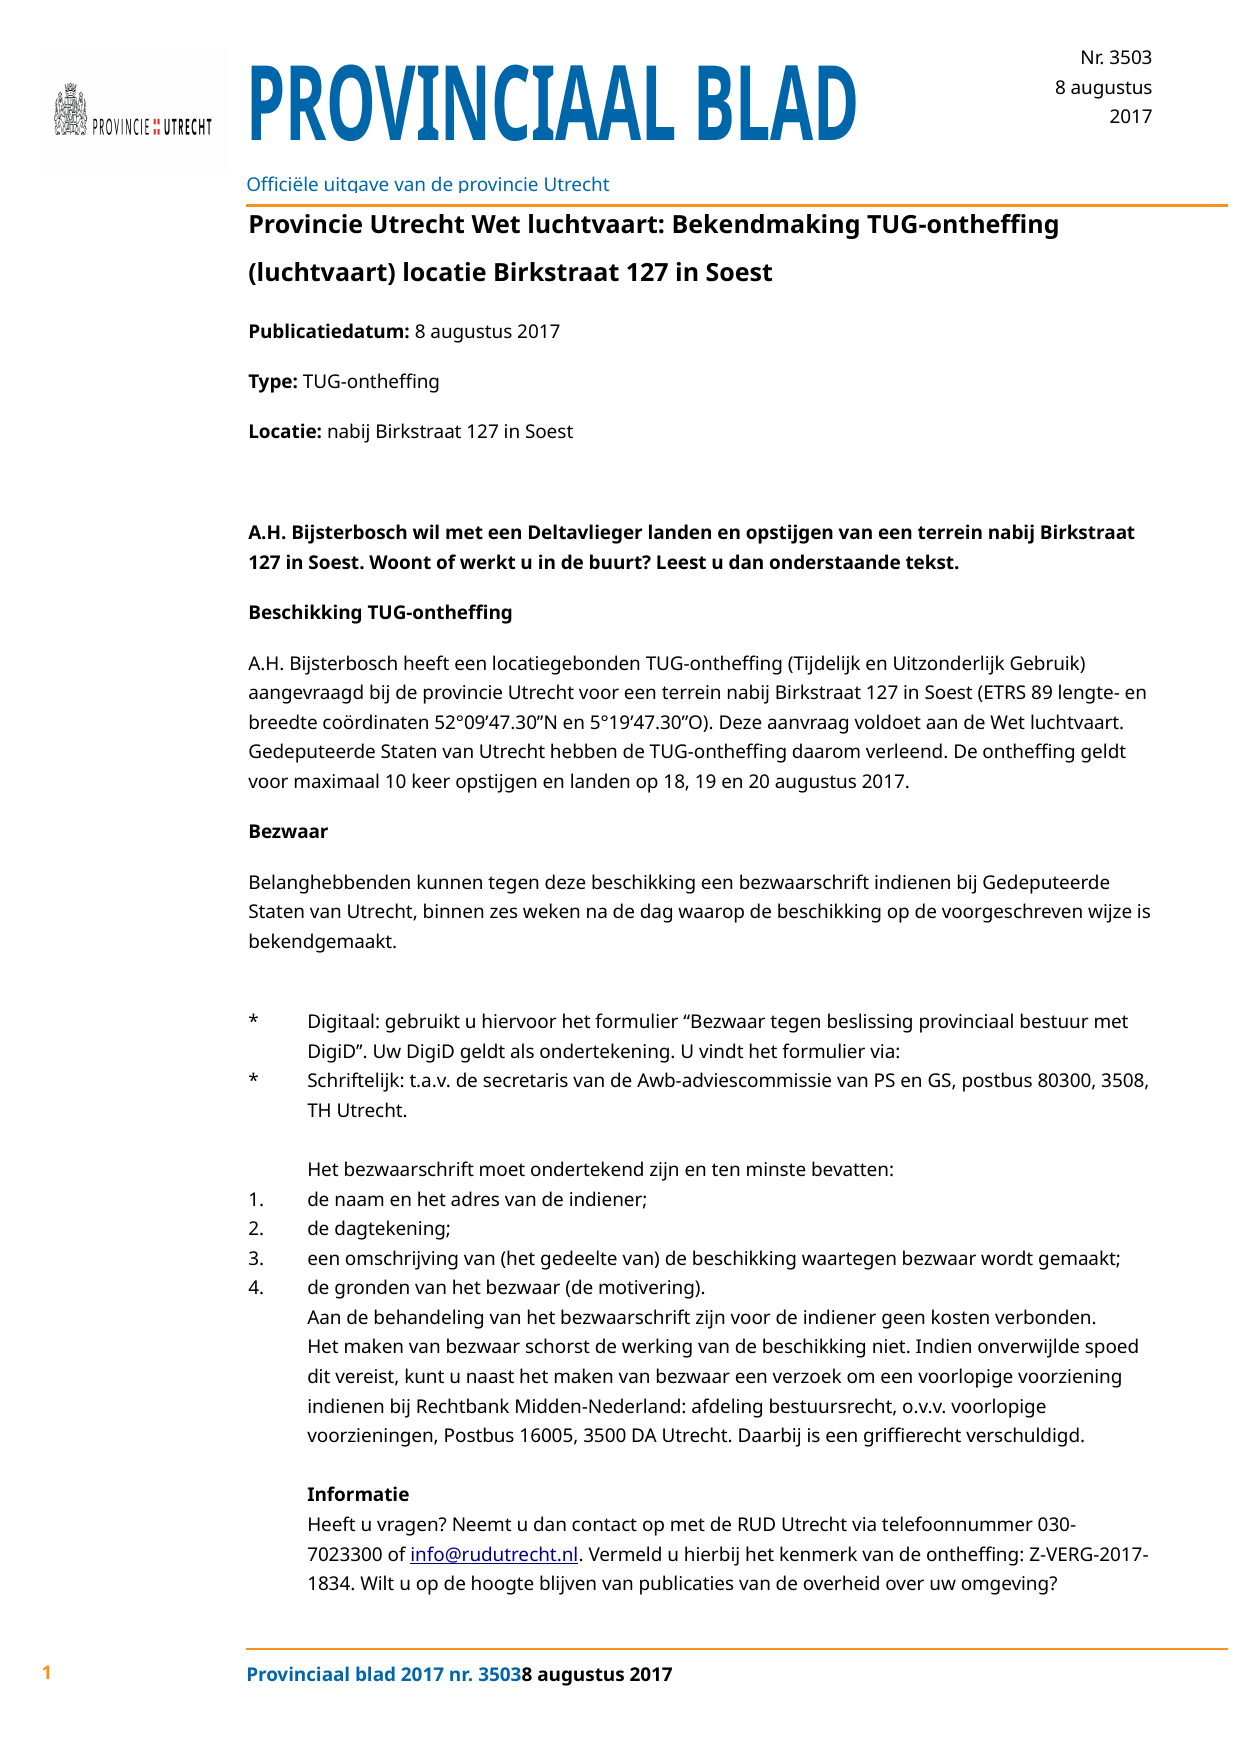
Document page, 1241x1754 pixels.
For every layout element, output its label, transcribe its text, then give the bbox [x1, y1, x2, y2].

list Aan de behandeling van het bezwaarschrift zijn voor de indiener geen kosten verbonden. [248, 1304, 1152, 1330]
list Het maken van bezwaar schorst de werking van de beschikking niet. Indien onverwijlde spoed dit vereist, kunt u naast het maken van bezwaar een verzoek om een voorlopige voorziening indienen bij Rechtbank Midden-Nederland: afdeling bestuursrecht, o.v.v. voorlopige voorzieningen, Postbus 16005, 3500 DA Utrecht. Daarbij is een griffierecht verschuldigd. [248, 1334, 1152, 1448]
list de gronden van het bezwaar (de motivering). [248, 1274, 1152, 1300]
text Provincie Utrecht Wet luchtvaart: Bekendmaking TUG-ontheffing (luchtvaart) locatie Birkstraat 127 in Soest [248, 207, 1152, 288]
picture [41, 47, 231, 172]
list Digitaal: gebruikt u hiervoor het formulier “Bezwaar tegen beslissing provinciaal bestuur met DigiD’’. Uw DigiD geldt als ondertekening. U vindt het formulier via: [248, 1008, 1152, 1064]
list de naam en het adres van de indiener; [248, 1186, 1152, 1212]
list Schriftelijk: t.a.v. de secretaris van de Awb-adviescommissie van PS en GS, postbus 80300, 3508, TH Utrecht. [248, 1067, 1152, 1123]
text Type: TUG-ontheffing [248, 368, 1152, 394]
list Informatie [248, 1482, 1152, 1507]
text A.H. Bijsterbosch heeft een locatiegebonden TUG-ontheffing (Tijdelijk en Uitzonderlijk Gebruik) aangevraagd bij de provincie Utrecht voor een terrein nabij Birkstraat 127 in Soest (ETRS 89 lengte- en breedte coördinaten 52°09’47.30’’N en 5°19’47.30’’O). Deze aanvraag voldoet aan de Wet luchtvaart. Gedeputeerde Staten van Utrecht hebben de TUG-ontheffing daarom verleend. De ontheffing geldt voor maximaal 10 keer opstijgen en landen op 18, 19 en 20 augustus 2017. [248, 650, 1152, 794]
list Het bezwaarschrift moet ondertekend zijn en ten minste bevatten: [248, 1156, 1152, 1182]
text Bezwaar [248, 819, 1152, 844]
list Heeft u vragen? Neemt u dan contact op met de RUD Utrecht via telefoonnummer 030-7023300 of info@rudutrecht.nl. Vermeld u hierbij het kenmerk van de ontheffing: Z-VERG-2017-1834. Wilt u op de hoogte blijven van publicaties van de overheid over uw omgeving? [248, 1511, 1152, 1596]
text A.H. Bijsterbosch wil met een Deltavlieger landen en opstijgen van een terrein nabij Birkstraat 127 in Soest. Woont of werkt u in de buurt? Leest u dan onderstaande tekst. [248, 519, 1152, 575]
text Belanghebbenden kunnen tegen deze beschikking een bezwaarschrift indienen bij Gedeputeerde Staten van Utrecht, binnen zes weken na de dag waarop de beschikking op de voorgeschreven wijze is bekendgemaakt. [248, 869, 1152, 954]
list een omschrijving van (het gedeelte van) de beschikking waartegen bezwaar wordt gemaakt; [248, 1245, 1152, 1271]
text Beschikking TUG-ontheffing [248, 599, 1152, 625]
text Locatie: nabij Birkstraat 127 in Soest [248, 419, 1152, 444]
list de dagtekening; [248, 1215, 1152, 1241]
text Publicatiedatum: 8 augustus 2017 [248, 318, 1152, 344]
